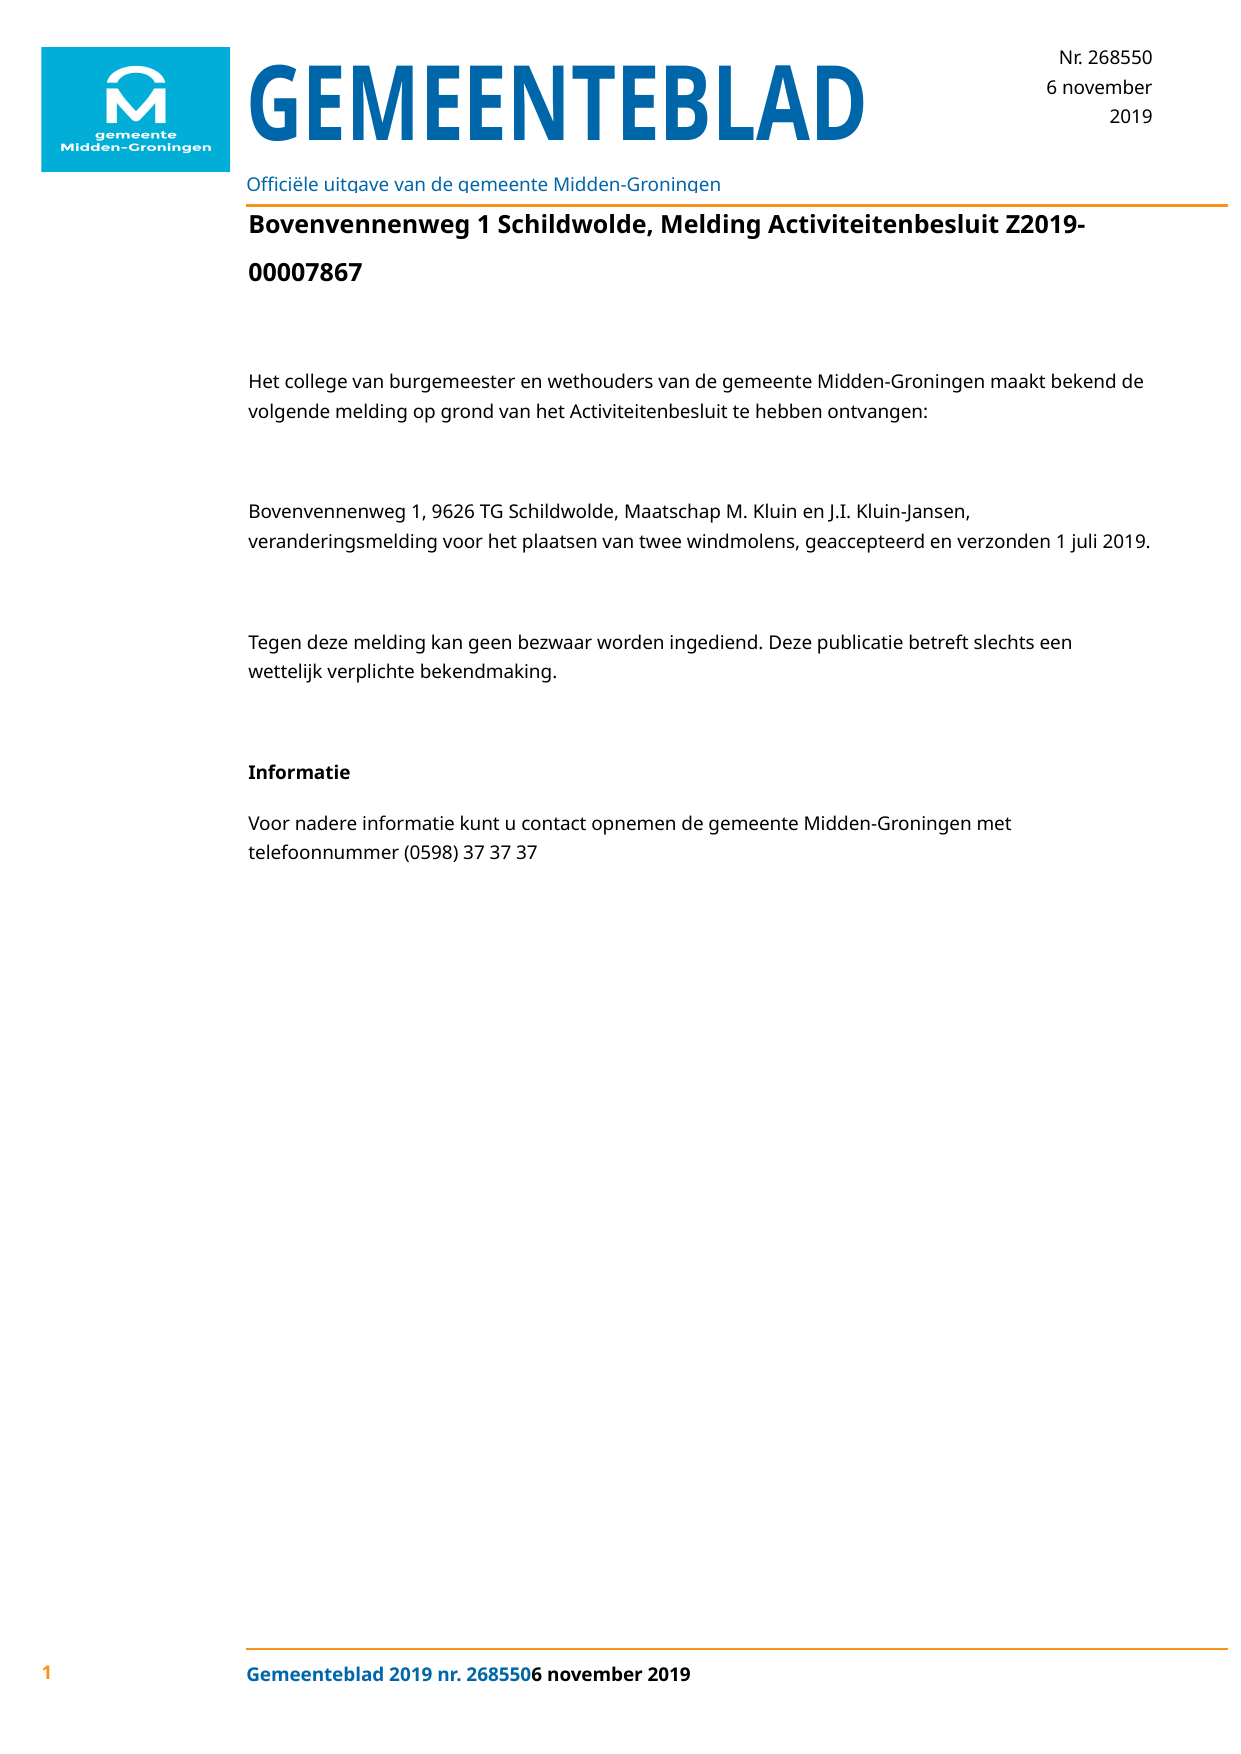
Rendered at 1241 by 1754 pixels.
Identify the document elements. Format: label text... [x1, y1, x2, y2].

text Tegen deze melding kan geen bezwaar worden ingediend. Deze publicatie betreft slechts een wettelijk verplichte bekendmaking. [248, 629, 1152, 684]
text Bovenvennenweg 1 Schildwolde, Melding Activiteitenbesluit Z2019-00007867 [248, 207, 1152, 288]
picture [184, 146, 190, 153]
text Het college van burgemeester en wethouders van de gemeente Midden-Groningen maakt bekend de volgende melding op grond van het Activiteitenbesluit te hebben ontvangen: [248, 368, 1152, 424]
text Informatie [248, 759, 1152, 785]
text Voor nadere informatie kunt u contact opnemen de gemeente Midden-Groningen met telefoonnummer (0598) 37 37 37 [248, 810, 1152, 865]
picture [107, 89, 165, 122]
text Bovenvennenweg 1, 9626 TG Schildwolde, Maatschap M. Kluin en J.I. Kluin-Jansen, veranderingsmelding voor het plaatsen van twee windmolens, geaccepteerd en verzonden 1 juli 2019. [248, 499, 1152, 554]
picture [108, 66, 164, 82]
